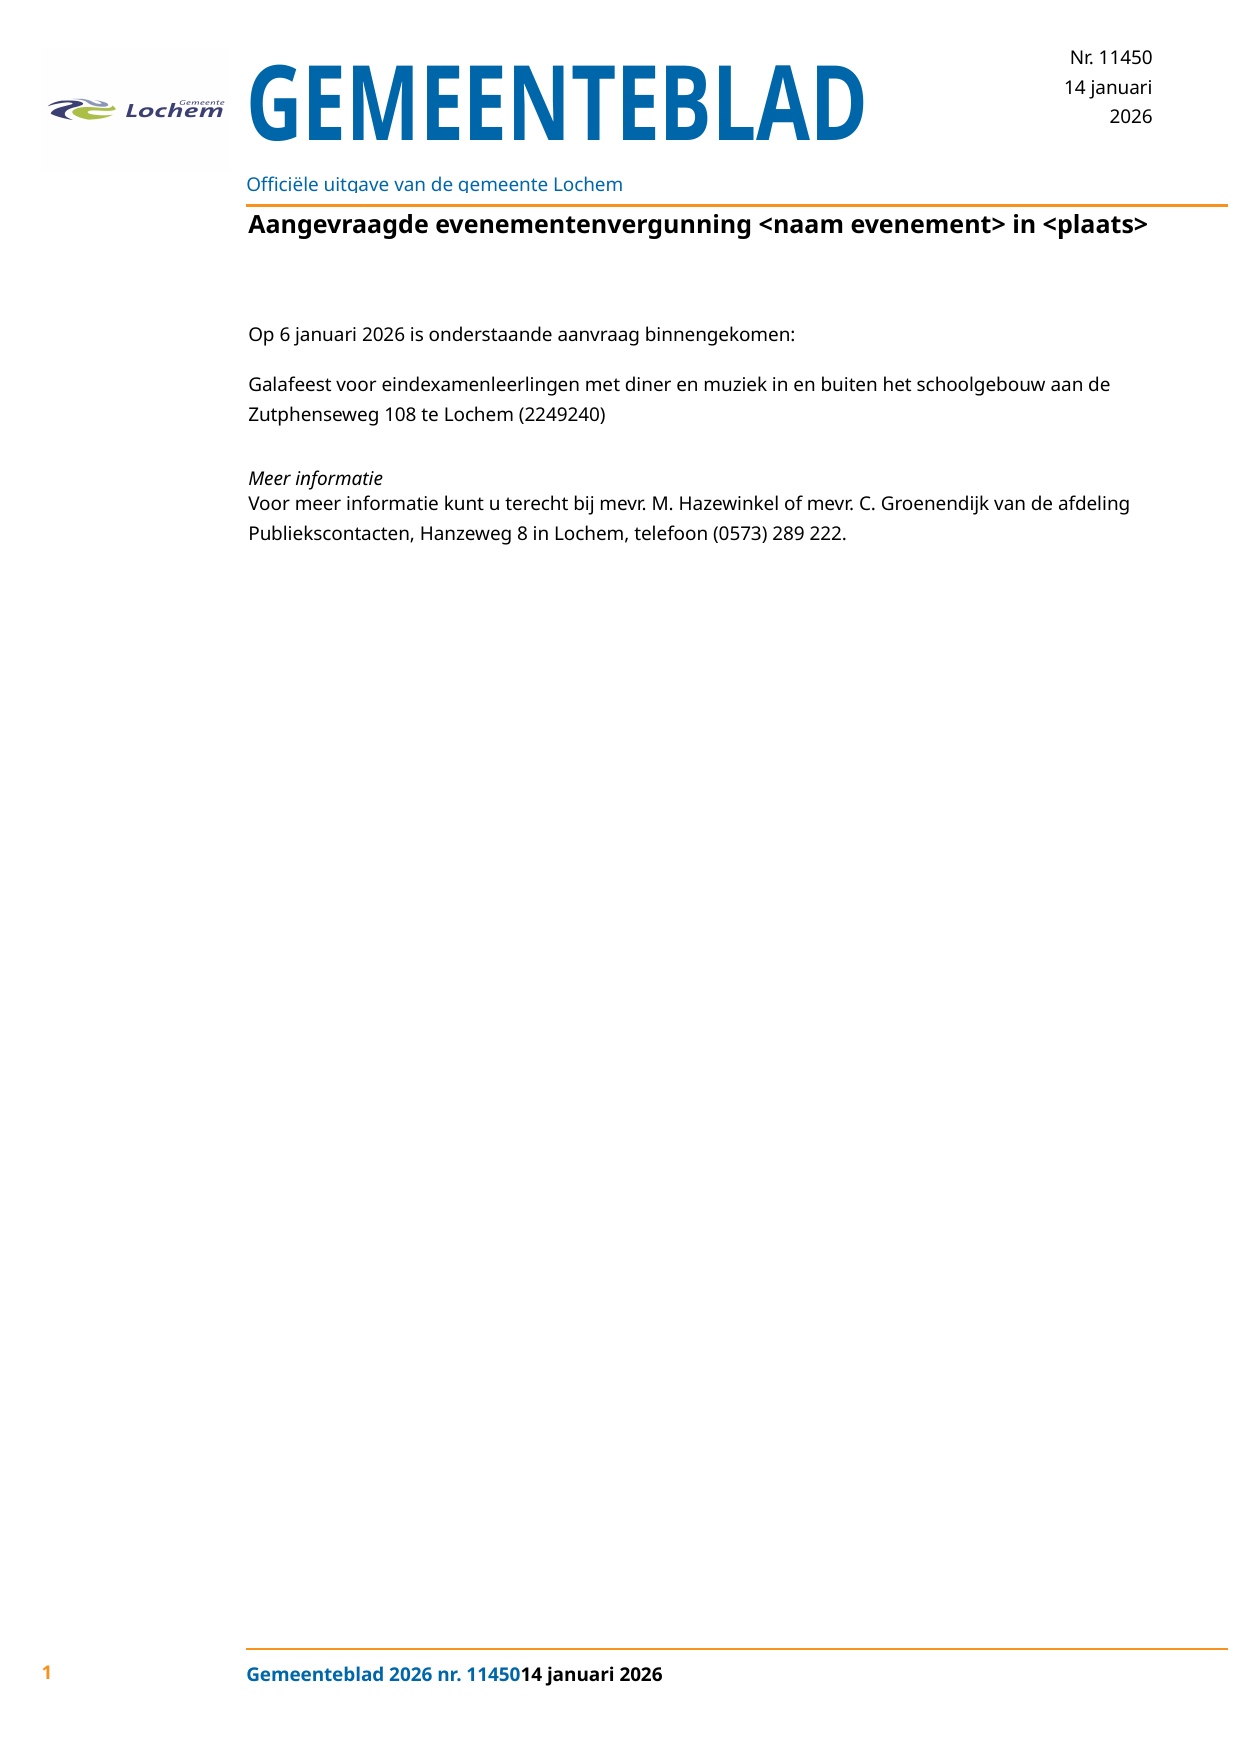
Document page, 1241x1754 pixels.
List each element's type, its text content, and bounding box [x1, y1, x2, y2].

text Aangevraagde evenementenvergunning <naam evenement> in <plaats> [248, 207, 1152, 241]
text Galafeest voor eindexamenleerlingen met diner en muziek in en buiten het schoolgebouw aan de Zutphenseweg 108 te Lochem (2249240) [248, 371, 1152, 426]
text Voor meer informatie kunt u terecht bij mevr. M. Hazewinkel of mevr. C. Groenendijk van de afdeling Publiekscontacten, Hanzeweg 8 in Lochem, telefoon (0573) 289 222. [248, 490, 1152, 546]
text Meer informatie [248, 465, 1152, 490]
text Op 6 januari 2026 is onderstaande aanvraag binnengekomen: [248, 321, 1152, 346]
picture [41, 47, 231, 172]
